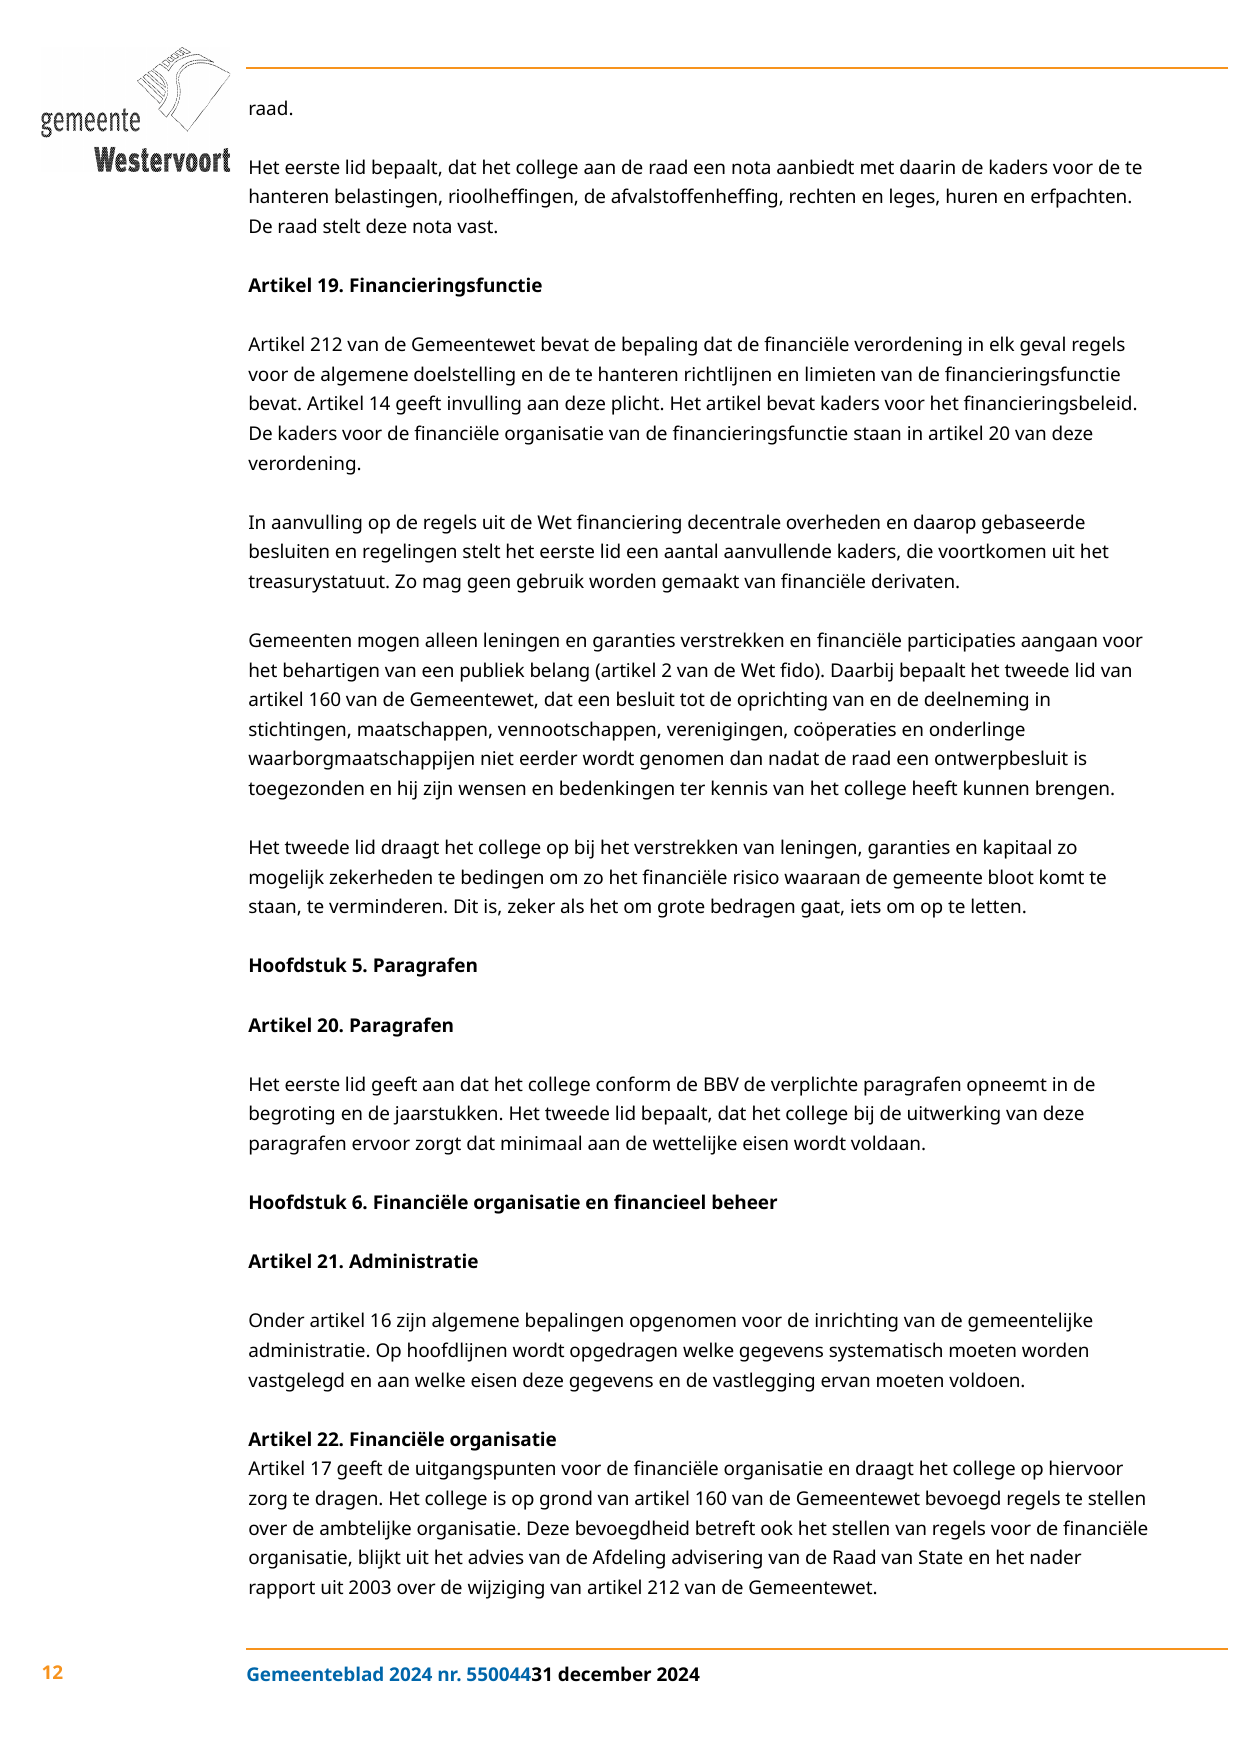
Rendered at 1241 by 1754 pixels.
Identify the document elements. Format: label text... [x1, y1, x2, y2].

text Gemeenten mogen alleen leningen en garanties verstrekken en financiële participaties aangaan voor het behartigen van een publiek belang (artikel 2 van de Wet fido). Daarbij bepaalt het tweede lid van artikel 160 van de Gemeentewet, dat een besluit tot de oprichting van en de deelneming in stichtingen, maatschappen, vennootschappen, verenigingen, coöperaties en onderlinge waarborgmaatschappijen niet eerder wordt genomen dan nadat de raad een ontwerpbesluit is toegezonden en hij zijn wensen en bedenkingen ter kennis van het college heeft kunnen brengen. [248, 627, 1152, 801]
text Hoofdstuk 5. Paragrafen [248, 953, 1152, 978]
text raad. [248, 95, 1152, 121]
text Het tweede lid draagt het college op bij het verstrekken van leningen, garanties en kapitaal zo mogelijk zekerheden te bedingen om zo het financiële risico waaraan de gemeente bloot komt te staan, te verminderen. Dit is, zeker als het om grote bedragen gaat, iets om op te letten. [248, 834, 1152, 919]
text Onder artikel 16 zijn algemene bepalingen opgenomen voor de inrichting van de gemeentelijke administratie. Op hoofdlijnen wordt opgedragen welke gegevens systematisch moeten worden vastgelegd en aan welke eisen deze gegevens en de vastlegging ervan moeten voldoen. [248, 1308, 1152, 1393]
text Artikel 212 van de Gemeentewet bevat de bepaling dat de financiële verordening in elk geval regels voor de algemene doelstelling en de te hanteren richtlijnen en limieten van de financieringsfunctie bevat. Artikel 14 geeft invulling aan deze plicht. Het artikel bevat kaders voor het financieringsbeleid. De kaders voor de financiële organisatie van de financieringsfunctie staan in artikel 20 van deze verordening. [248, 331, 1152, 476]
text In aanvulling op de regels uit de Wet financiering decentrale overheden en daarop gebaseerde besluiten en regelingen stelt het eerste lid een aantal aanvullende kaders, die voortkomen uit het treasurystatuut. Zo mag geen gebruik worden gemaakt van financiële derivaten. [248, 509, 1152, 594]
text Hoofdstuk 6. Financiële organisatie en financieel beheer [248, 1189, 1152, 1215]
text Artikel 21. Administratie [248, 1248, 1152, 1274]
text Artikel 20. Paragrafen [248, 1012, 1152, 1038]
picture [41, 47, 231, 172]
text Artikel 17 geeft de uitgangspunten voor de financiële organisatie en draagt het college op hiervoor zorg te dragen. Het college is op grond van artikel 160 van de Gemeentewet bevoegd regels te stellen over de ambtelijke organisatie. Deze bevoegdheid betreft ook het stellen van regels voor de financiële organisatie, blijkt uit het advies van de Afdeling advisering van de Raad van State en het nader rapport uit 2003 over de wijziging van artikel 212 van de Gemeentewet. [248, 1456, 1152, 1600]
text Artikel 22. Financiële organisatie [248, 1426, 1152, 1452]
text Het eerste lid bepaalt, dat het college aan de raad een nota aanbiedt met daarin de kaders voor de te hanteren belastingen, rioolheffingen, de afvalstoffenheffing, rechten en leges, huren en erfpachten. De raad stelt deze nota vast. [248, 154, 1152, 239]
text Artikel 19. Financieringsfunctie [248, 272, 1152, 298]
text Het eerste lid geeft aan dat het college conform de BBV de verplichte paragrafen opneemt in de begroting en de jaarstukken. Het tweede lid bepaalt, dat het college bij de uitwerking van deze paragrafen ervoor zorgt dat minimaal aan de wettelijke eisen wordt voldaan. [248, 1071, 1152, 1156]
